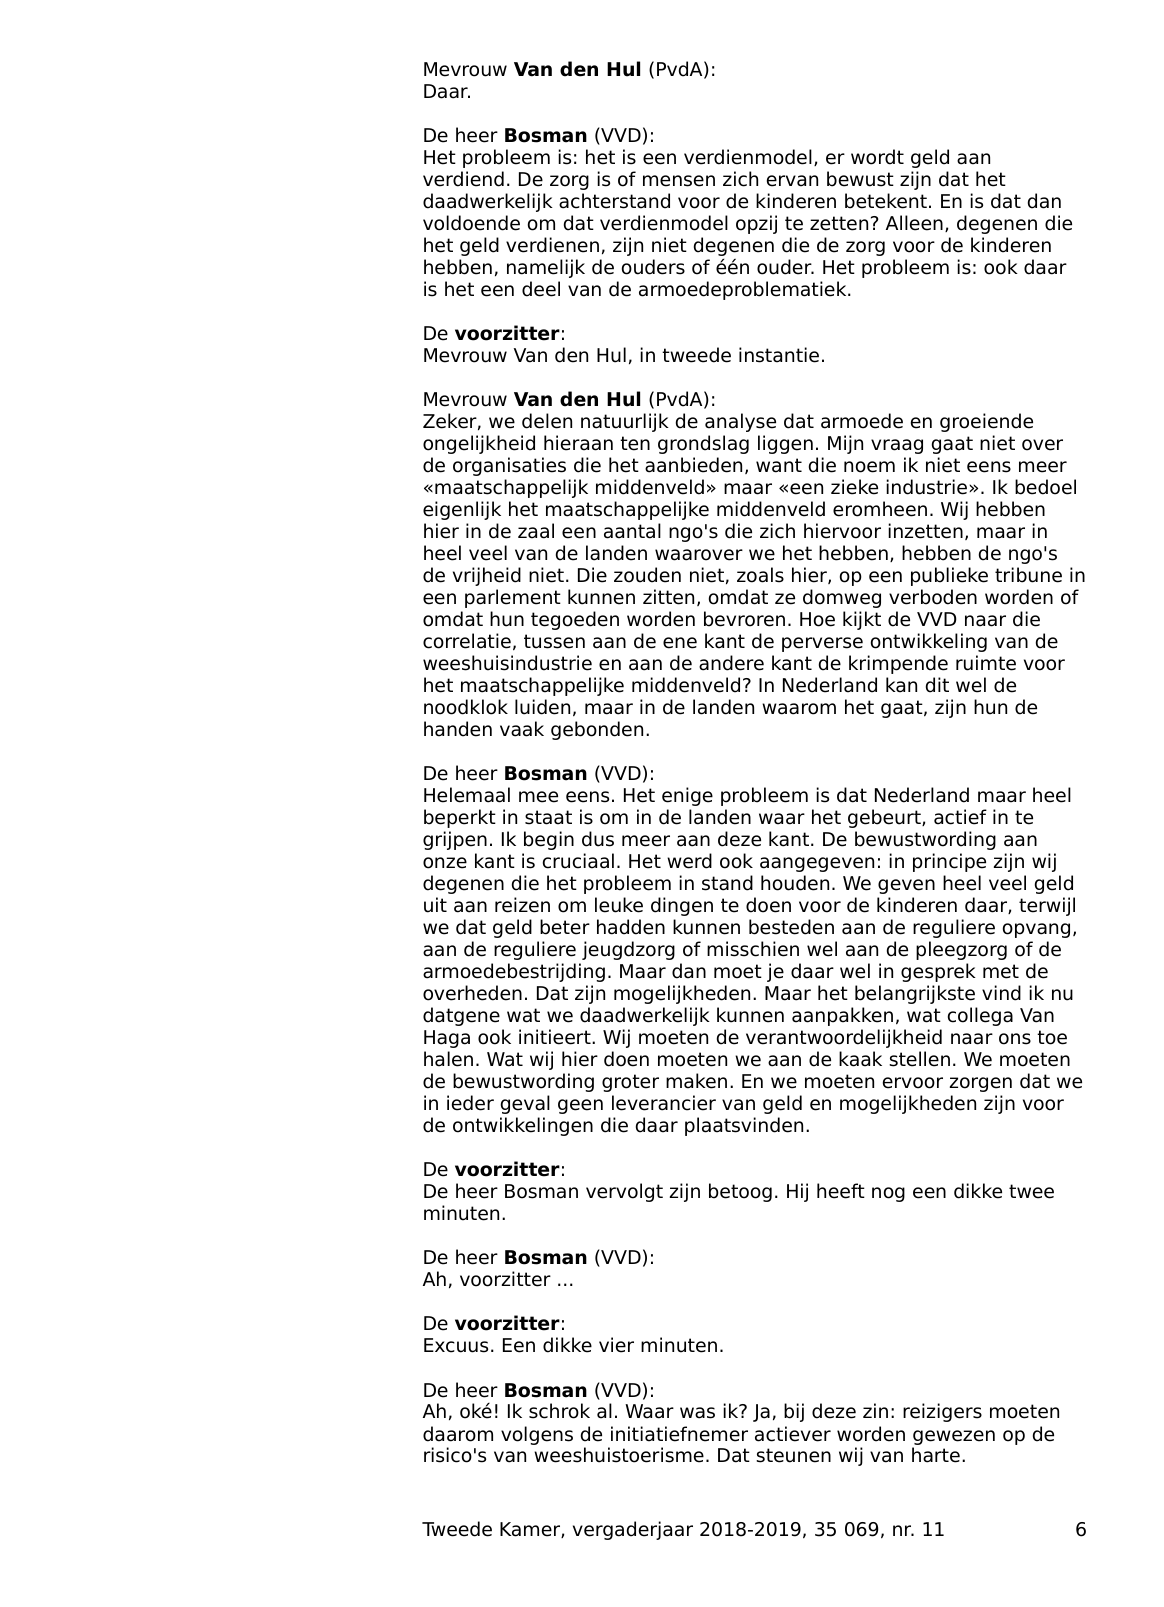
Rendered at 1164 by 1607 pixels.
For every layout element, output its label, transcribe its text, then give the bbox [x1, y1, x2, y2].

text Zeker, we delen natuurlijk de analyse dat armoede en groeiende ongelijkheid hieraan ten grondslag liggen. Mijn vraag gaat niet over de organisaties die het aanbieden, want die noem ik niet eens meer «maatschappelijk middenveld» maar «een zieke industrie». Ik bedoel eigenlijk het maatschappelijke middenveld eromheen. Wij hebben hier in de zaal een aantal ngo's die zich hiervoor inzetten, maar in heel veel van de landen waarover we het hebben, hebben de ngo's de vrijheid niet. Die zouden niet, zoals hier, op een publieke tribune in een parlement kunnen zitten, omdat ze domweg verboden worden of omdat hun tegoeden worden bevroren. Hoe kijkt de VVD naar die correlatie, tussen aan de ene kant de perverse ontwikkeling van de weeshuisindustrie en aan de andere kant de krimpende ruimte voor het maatschappelijke middenveld? In Nederland kan dit wel de noodklok luiden, maar in de landen waarom het gaat, zijn hun de handen vaak gebonden. [422, 411, 1087, 741]
text De heer Bosman vervolgt zijn betoog. Hij heeft nog een dikke twee minuten. [422, 1181, 1087, 1225]
text Mevrouw Van den Hul (PvdA): [422, 59, 1087, 81]
text De heer Bosman (VVD): [422, 125, 1087, 147]
text De voorzitter: [422, 1313, 1087, 1335]
text Helemaal mee eens. Het enige probleem is dat Nederland maar heel beperkt in staat is om in de landen waar het gebeurt, actief in te grijpen. Ik begin dus meer aan deze kant. De bewustwording aan onze kant is cruciaal. Het werd ook aangegeven: in principe zijn wij degenen die het probleem in stand houden. We geven heel veel geld uit aan reizen om leuke dingen te doen voor de kinderen daar, terwijl we dat geld beter hadden kunnen besteden aan de reguliere opvang, aan de reguliere jeugdzorg of misschien wel aan de pleegzorg of de armoedebestrijding. Maar dan moet je daar wel in gesprek met de overheden. Dat zijn mogelijkheden. Maar het belangrijkste vind ik nu datgene wat we daadwerkelijk kunnen aanpakken, wat collega Van Haga ook initieert. Wij moeten de verantwoordelijkheid naar ons toe halen. Wat wij hier doen moeten we aan de kaak stellen. We moeten de bewustwording groter maken. En we moeten ervoor zorgen dat we in ieder geval geen leverancier van geld en mogelijkheden zijn voor de ontwikkelingen die daar plaatsvinden. [422, 785, 1087, 1137]
text De voorzitter: [422, 323, 1087, 345]
text Daar. [422, 81, 1087, 103]
text Het probleem is: het is een verdienmodel, er wordt geld aan verdiend. De zorg is of mensen zich ervan bewust zijn dat het daadwerkelijk achterstand voor de kinderen betekent. En is dat dan voldoende om dat verdienmodel opzij te zetten? Alleen, degenen die het geld verdienen, zijn niet degenen die de zorg voor de kinderen hebben, namelijk de ouders of één ouder. Het probleem is: ook daar is het een deel van de armoedeproblematiek. [422, 147, 1087, 301]
text Excuus. Een dikke vier minuten. [422, 1335, 1087, 1357]
text Mevrouw Van den Hul, in tweede instantie. [422, 345, 1087, 367]
text De heer Bosman (VVD): [422, 1379, 1087, 1401]
text Ah, oké! Ik schrok al. Waar was ik? Ja, bij deze zin: reizigers moeten daarom volgens de initiatiefnemer actiever worden gewezen op de risico's van weeshuistoerisme. Dat steunen wij van harte. [422, 1401, 1087, 1467]
text De heer Bosman (VVD): [422, 763, 1087, 785]
text Ah, voorzitter ... [422, 1269, 1087, 1291]
text De voorzitter: [422, 1159, 1087, 1181]
text Mevrouw Van den Hul (PvdA): [422, 389, 1087, 411]
text De heer Bosman (VVD): [422, 1247, 1087, 1269]
